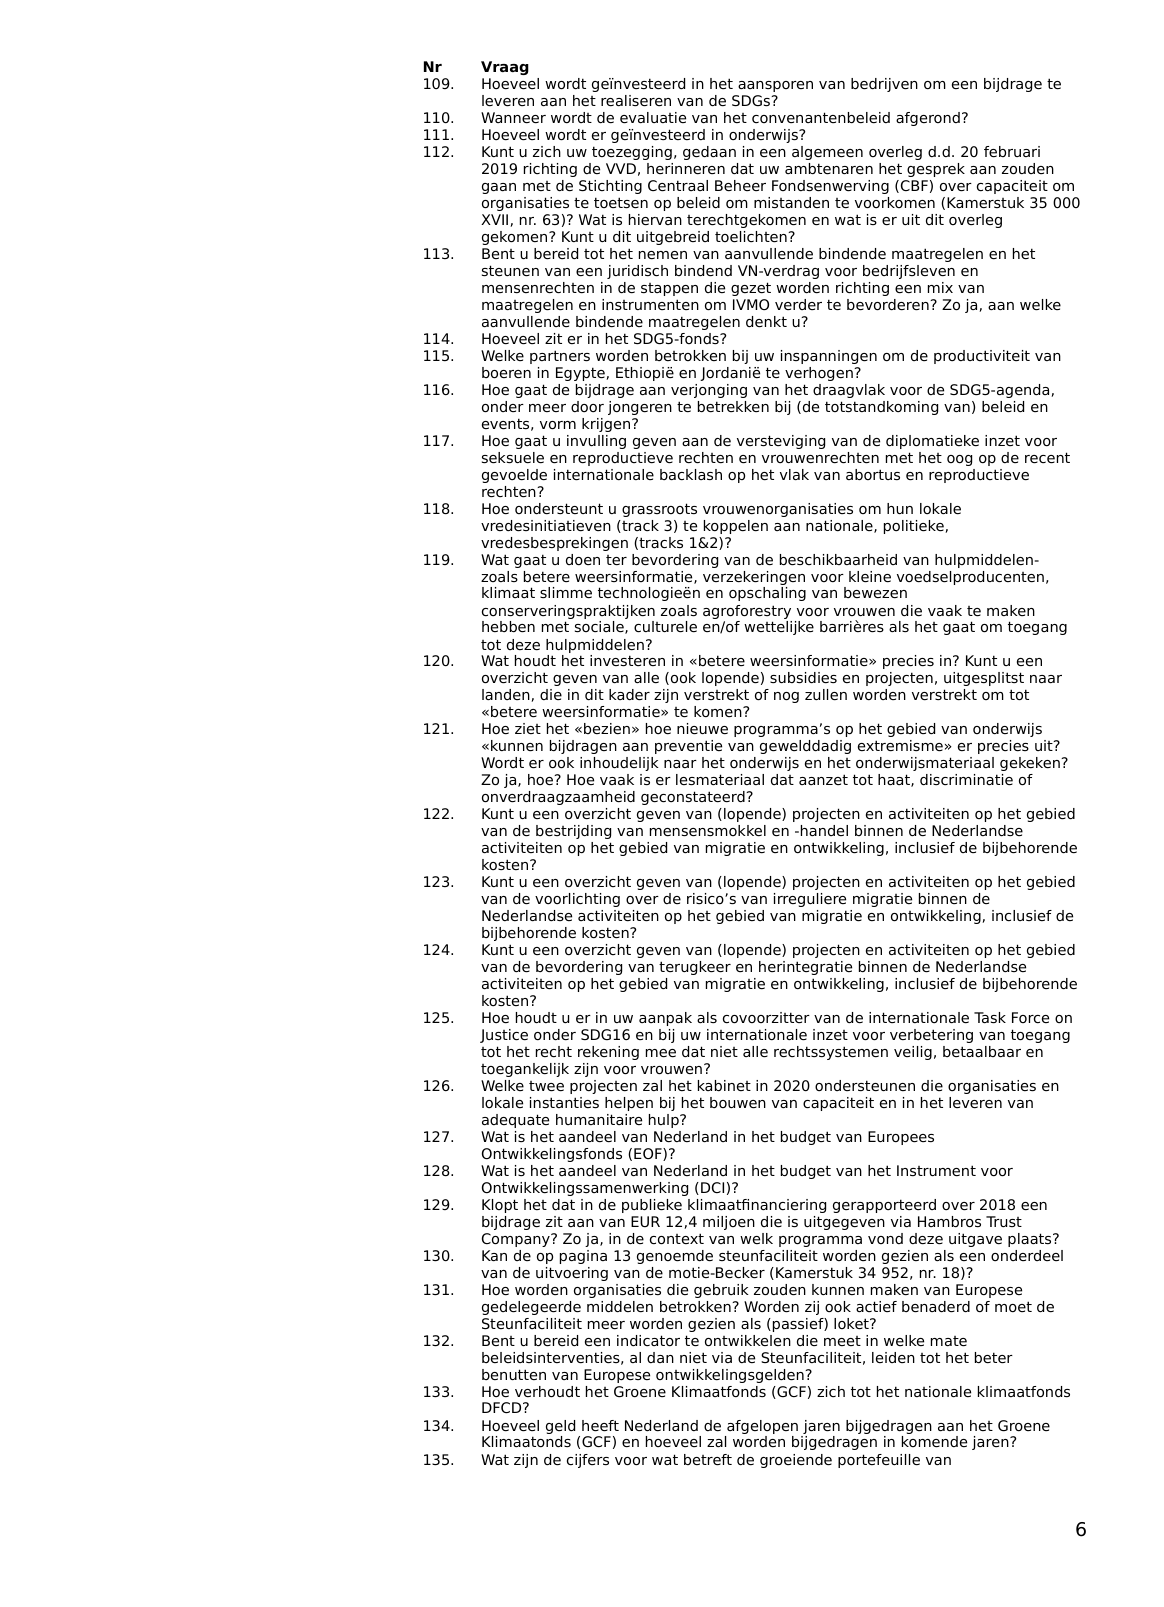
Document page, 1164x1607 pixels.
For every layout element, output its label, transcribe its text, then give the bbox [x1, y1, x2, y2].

table_cell 112. [422, 144, 475, 246]
table_cell Hoe gaat u invulling geven aan de versteviging van de diplomatieke inzet voor seksuele en reproductieve rechten en vrouwenrechten met het oog op de recent gevoelde internationale backlash op het vlak van abortus en reproductieve rechten? [475, 433, 1087, 501]
table_cell 116. [422, 382, 475, 433]
table_cell Kunt u een overzicht geven van (lopende) projecten en activiteiten op het gebied van de bestrijding van mensensmokkel en -handel binnen de Nederlandse activiteiten op het gebied van migratie en ontwikkeling, inclusief de bijbehorende kosten? [475, 806, 1087, 874]
table_cell Wat is het aandeel van Nederland in het budget van Europees Ontwikkelingsfonds (EOF)? [475, 1129, 1087, 1163]
table_cell Welke partners worden betrokken bij uw inspanningen om de productiviteit van boeren in Egypte, Ethiopië en Jordanië te verhogen? [475, 348, 1087, 382]
table_cell 115. [422, 348, 475, 382]
table_header Nr [422, 59, 475, 76]
table_cell 118. [422, 501, 475, 551]
table_cell Kunt u een overzicht geven van (lopende) projecten en activiteiten op het gebied van de bevordering van terugkeer en herintegratie binnen de Nederlandse activiteiten op het gebied van migratie en ontwikkeling, inclusief de bijbehorende kosten? [475, 942, 1087, 1010]
table_cell Hoe ziet het «bezien» hoe nieuwe programma’s op het gebied van onderwijs «kunnen bijdragen aan preventie van gewelddadig extremisme» er precies uit? Wordt er ook inhoudelijk naar het onderwijs en het onderwijsmateriaal gekeken? Zo ja, hoe? Hoe vaak is er lesmateriaal dat aanzet tot haat, discriminatie of onverdraagzaamheid geconstateerd? [475, 721, 1087, 806]
table_cell Hoeveel zit er in het SDG5-fonds? [475, 331, 1087, 348]
table_cell 128. [422, 1163, 475, 1197]
table_cell 117. [422, 433, 475, 501]
table_cell Bent u bereid een indicator te ontwikkelen die meet in welke mate beleidsinterventies, al dan niet via de Steunfaciliteit, leiden tot het beter benutten van Europese ontwikkelingsgelden? [475, 1333, 1087, 1383]
table_cell 135. [422, 1451, 475, 1468]
table_cell Bent u bereid tot het nemen van aanvullende bindende maatregelen en het steunen van een juridisch bindend VN-verdrag voor bedrijfsleven en mensenrechten in de stappen die gezet worden richting een mix van maatregelen en instrumenten om IVMO verder te bevorderen? Zo ja, aan welke aanvullende bindende maatregelen denkt u? [475, 246, 1087, 331]
table_cell Hoe verhoudt het Groene Klimaatfonds (GCF) zich tot het nationale klimaatfonds DFCD? [475, 1384, 1087, 1417]
table_cell 122. [422, 806, 475, 874]
table_cell Hoe ondersteunt u grassroots vrouwenorganisaties om hun lokale vredesinitiatieven (track 3) te koppelen aan nationale, politieke, vredesbesprekingen (tracks 1&2)? [475, 501, 1087, 551]
table_cell Kunt u zich uw toezegging, gedaan in een algemeen overleg d.d. 20 februari 2019 richting de VVD, herinneren dat uw ambtenaren het gesprek aan zouden gaan met de Stichting Centraal Beheer Fondsenwerving (CBF) over capaciteit om organisaties te toetsen op beleid om mistanden te voorkomen (Kamerstuk 35 000 XVII, nr. 63)? Wat is hiervan terechtgekomen en wat is er uit dit overleg gekomen? Kunt u dit uitgebreid toelichten? [475, 144, 1087, 246]
table_cell 129. [422, 1197, 475, 1248]
table_cell Hoe gaat de bijdrage aan verjonging van het draagvlak voor de SDG5-agenda, onder meer door jongeren te betrekken bij (de totstandkoming van) beleid en events, vorm krijgen? [475, 382, 1087, 433]
table_cell 126. [422, 1078, 475, 1129]
table_cell Hoeveel geld heeft Nederland de afgelopen jaren bijgedragen aan het Groene Klimaatonds (GCF) en hoeveel zal worden bijgedragen in komende jaren? [475, 1418, 1087, 1451]
table_cell Hoeveel wordt geïnvesteerd in het aansporen van bedrijven om een bijdrage te leveren aan het realiseren van de SDGs? [475, 76, 1087, 110]
table_cell 125. [422, 1010, 475, 1078]
table_cell 133. [422, 1384, 475, 1417]
table_cell 111. [422, 127, 475, 144]
table_cell Welke twee projecten zal het kabinet in 2020 ondersteunen die organisaties en lokale instanties helpen bij het bouwen van capaciteit en in het leveren van adequate humanitaire hulp? [475, 1078, 1087, 1129]
table_cell Hoeveel wordt er geïnvesteerd in onderwijs? [475, 127, 1087, 144]
table_cell 109. [422, 76, 475, 110]
table_cell 119. [422, 551, 475, 653]
table_cell Hoe worden organisaties die gebruik zouden kunnen maken van Europese gedelegeerde middelen betrokken? Worden zij ook actief benaderd of moet de Steunfaciliteit meer worden gezien als (passief) loket? [475, 1282, 1087, 1332]
table_cell Wanneer wordt de evaluatie van het convenantenbeleid afgerond? [475, 110, 1087, 127]
table_cell 130. [422, 1248, 475, 1282]
table_cell Kan de op pagina 13 genoemde steunfaciliteit worden gezien als een onderdeel van de uitvoering van de motie-Becker (Kamerstuk 34 952, nr. 18)? [475, 1248, 1087, 1282]
table_cell 120. [422, 653, 475, 721]
table_cell Hoe houdt u er in uw aanpak als covoorzitter van de internationale Task Force on Justice onder SDG16 en bij uw internationale inzet voor verbetering van toegang tot het recht rekening mee dat niet alle rechtssystemen veilig, betaalbaar en toegankelijk zijn voor vrouwen? [475, 1010, 1087, 1078]
table_cell 110. [422, 110, 475, 127]
table_cell 113. [422, 246, 475, 331]
table_cell Wat is het aandeel van Nederland in het budget van het Instrument voor Ontwikkelingssamenwerking (DCI)? [475, 1163, 1087, 1197]
table_cell 131. [422, 1282, 475, 1332]
table_cell Klopt het dat in de publieke klimaatfinanciering gerapporteerd over 2018 een bijdrage zit aan van EUR 12,4 miljoen die is uitgegeven via Hambros Trust Company? Zo ja, in de context van welk programma vond deze uitgave plaats? [475, 1197, 1087, 1248]
table_cell 124. [422, 942, 475, 1010]
table_header Vraag [475, 59, 1087, 76]
table_cell 132. [422, 1333, 475, 1383]
table_cell 134. [422, 1418, 475, 1451]
table_cell 114. [422, 331, 475, 348]
table_cell Wat houdt het investeren in «betere weersinformatie» precies in? Kunt u een overzicht geven van alle (ook lopende) subsidies en projecten, uitgesplitst naar landen, die in dit kader zijn verstrekt of nog zullen worden verstrekt om tot «betere weersinformatie» te komen? [475, 653, 1087, 721]
table_cell Wat zijn de cijfers voor wat betreft de groeiende portefeuille van [475, 1451, 1087, 1468]
table_cell 123. [422, 874, 475, 942]
table_cell Wat gaat u doen ter bevordering van de beschikbaarheid van hulpmiddelen- zoals betere weersinformatie, verzekeringen voor kleine voedselproducenten, klimaat slimme technologieën en opschaling van bewezen conserveringspraktijken zoals agroforestry voor vrouwen die vaak te maken hebben met sociale, culturele en/of wettelijke barrières als het gaat om toegang tot deze hulpmiddelen? [475, 551, 1087, 653]
table_cell 121. [422, 721, 475, 806]
table_cell 127. [422, 1129, 475, 1163]
table_cell Kunt u een overzicht geven van (lopende) projecten en activiteiten op het gebied van de voorlichting over de risico’s van irreguliere migratie binnen de Nederlandse activiteiten op het gebied van migratie en ontwikkeling, inclusief de bijbehorende kosten? [475, 874, 1087, 942]
